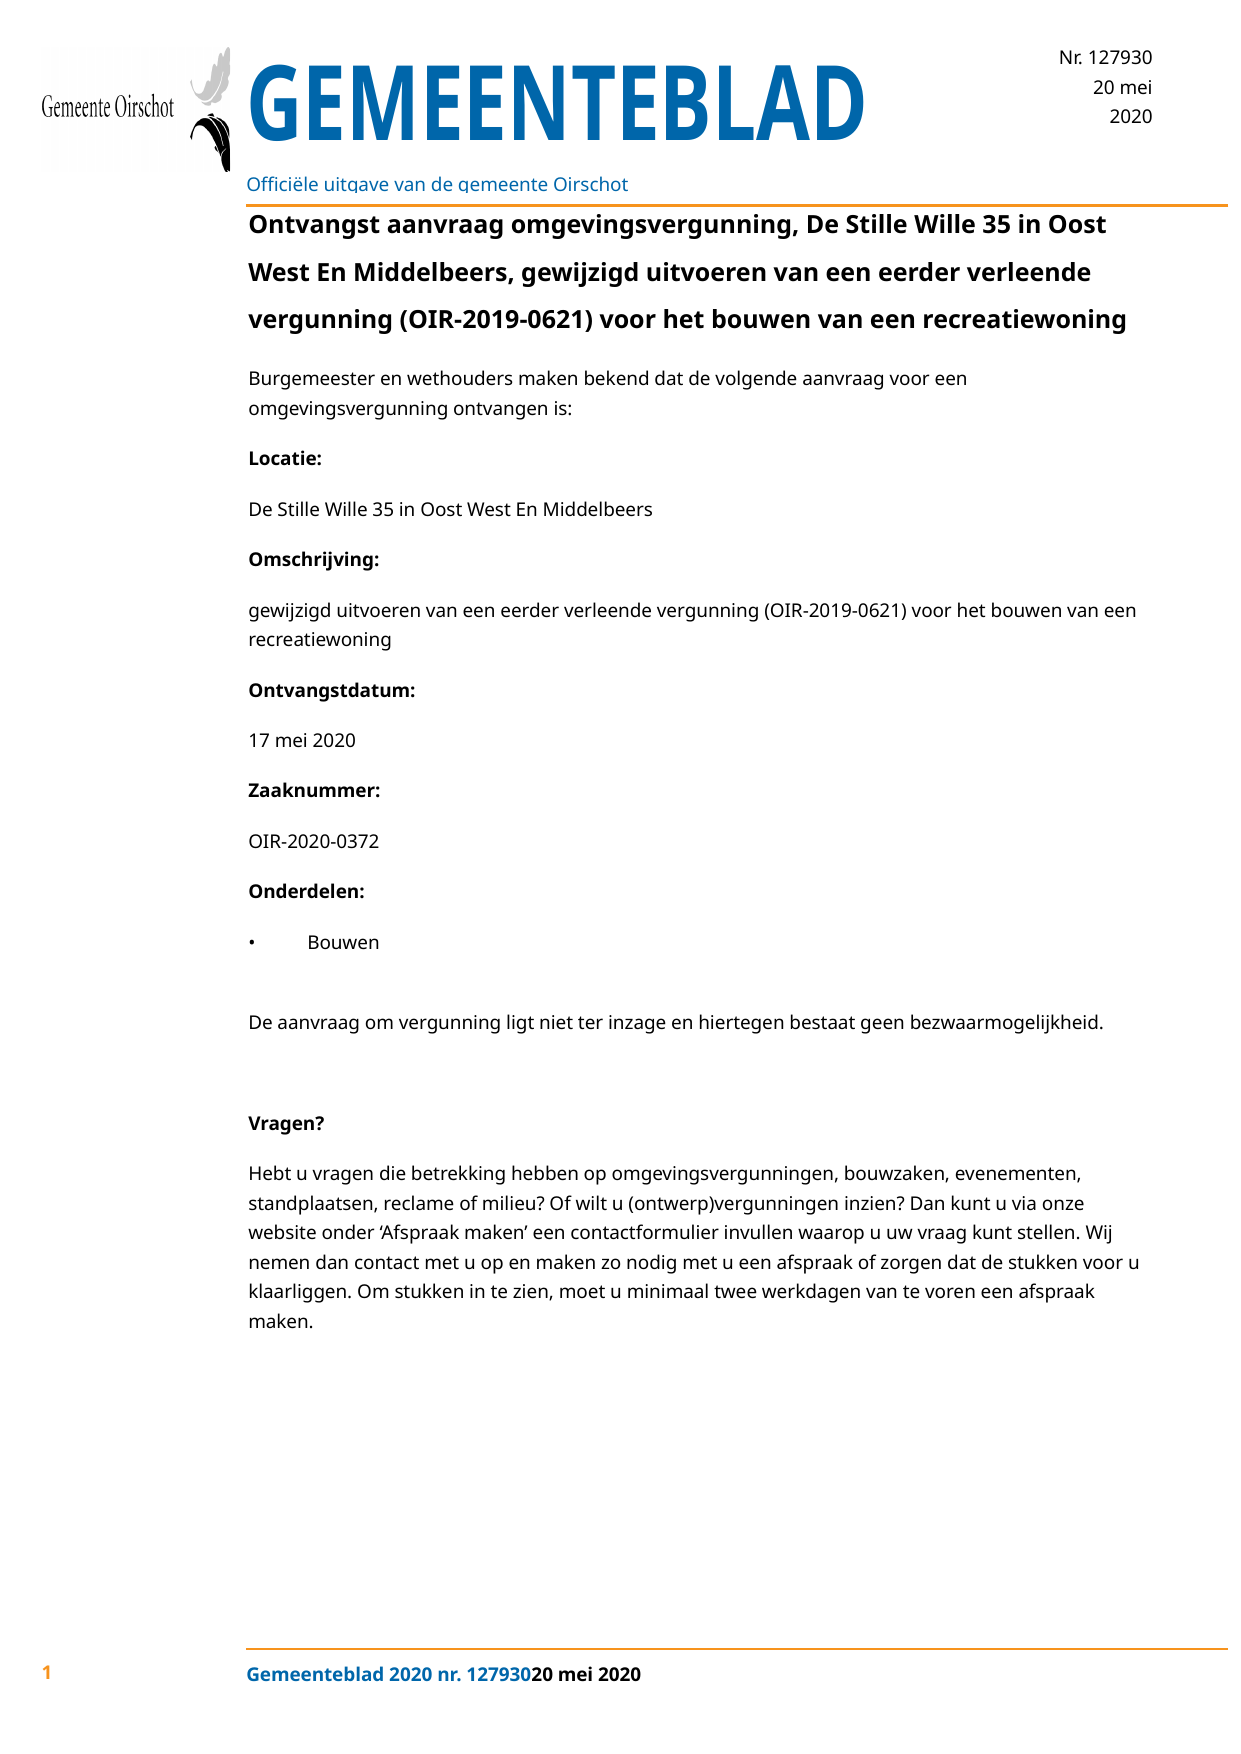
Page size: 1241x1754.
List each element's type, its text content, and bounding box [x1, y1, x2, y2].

text OIR-2020-0372 [248, 828, 1152, 854]
text Ontvangst aanvraag omgevingsvergunning, De Stille Wille 35 in Oost West En Middelbeers, gewijzigd uitvoeren van een eerder verleende vergunning (OIR-2019-0621) voor het bouwen van een recreatiewoning [248, 207, 1152, 336]
text Burgemeester en wethouders maken bekend dat de volgende aanvraag voor een omgevingsvergunning ontvangen is: [248, 366, 1152, 421]
text Zaaknummer: [248, 778, 1152, 803]
text De Stille Wille 35 in Oost West En Middelbeers [248, 496, 1152, 522]
text De aanvraag om vergunning ligt niet ter inzage en hiertegen bestaat geen bezwaarmogelijkheid. [248, 1009, 1152, 1034]
text Locatie: [248, 446, 1152, 471]
list Bouwen [248, 929, 1152, 954]
text 17 mei 2020 [248, 727, 1152, 753]
text gewijzigd uitvoeren van een eerder verleende vergunning (OIR-2019-0621) voor het bouwen van een recreatiewoning [248, 597, 1152, 652]
text Hebt u vragen die betrekking hebben op omgevingsvergunningen, bouwzaken, evenementen, standplaatsen, reclame of milieu? Of wilt u (ontwerp)vergunningen inzien? Dan kunt u via onze website onder ‘Afspraak maken’ een contactformulier invullen waarop u uw vraag kunt stellen. Wij nemen dan contact met u op en maken zo nodig met u een afspraak of zorgen dat de stukken voor u klaarliggen. Om stukken in te zien, moet u minimaal twee werkdagen van te voren een afspraak maken. [248, 1160, 1152, 1334]
text Ontvangstdatum: [248, 677, 1152, 702]
picture [41, 47, 231, 172]
text Omschrijving: [248, 546, 1152, 572]
text Onderdelen: [248, 878, 1152, 904]
text Vragen? [248, 1110, 1152, 1135]
